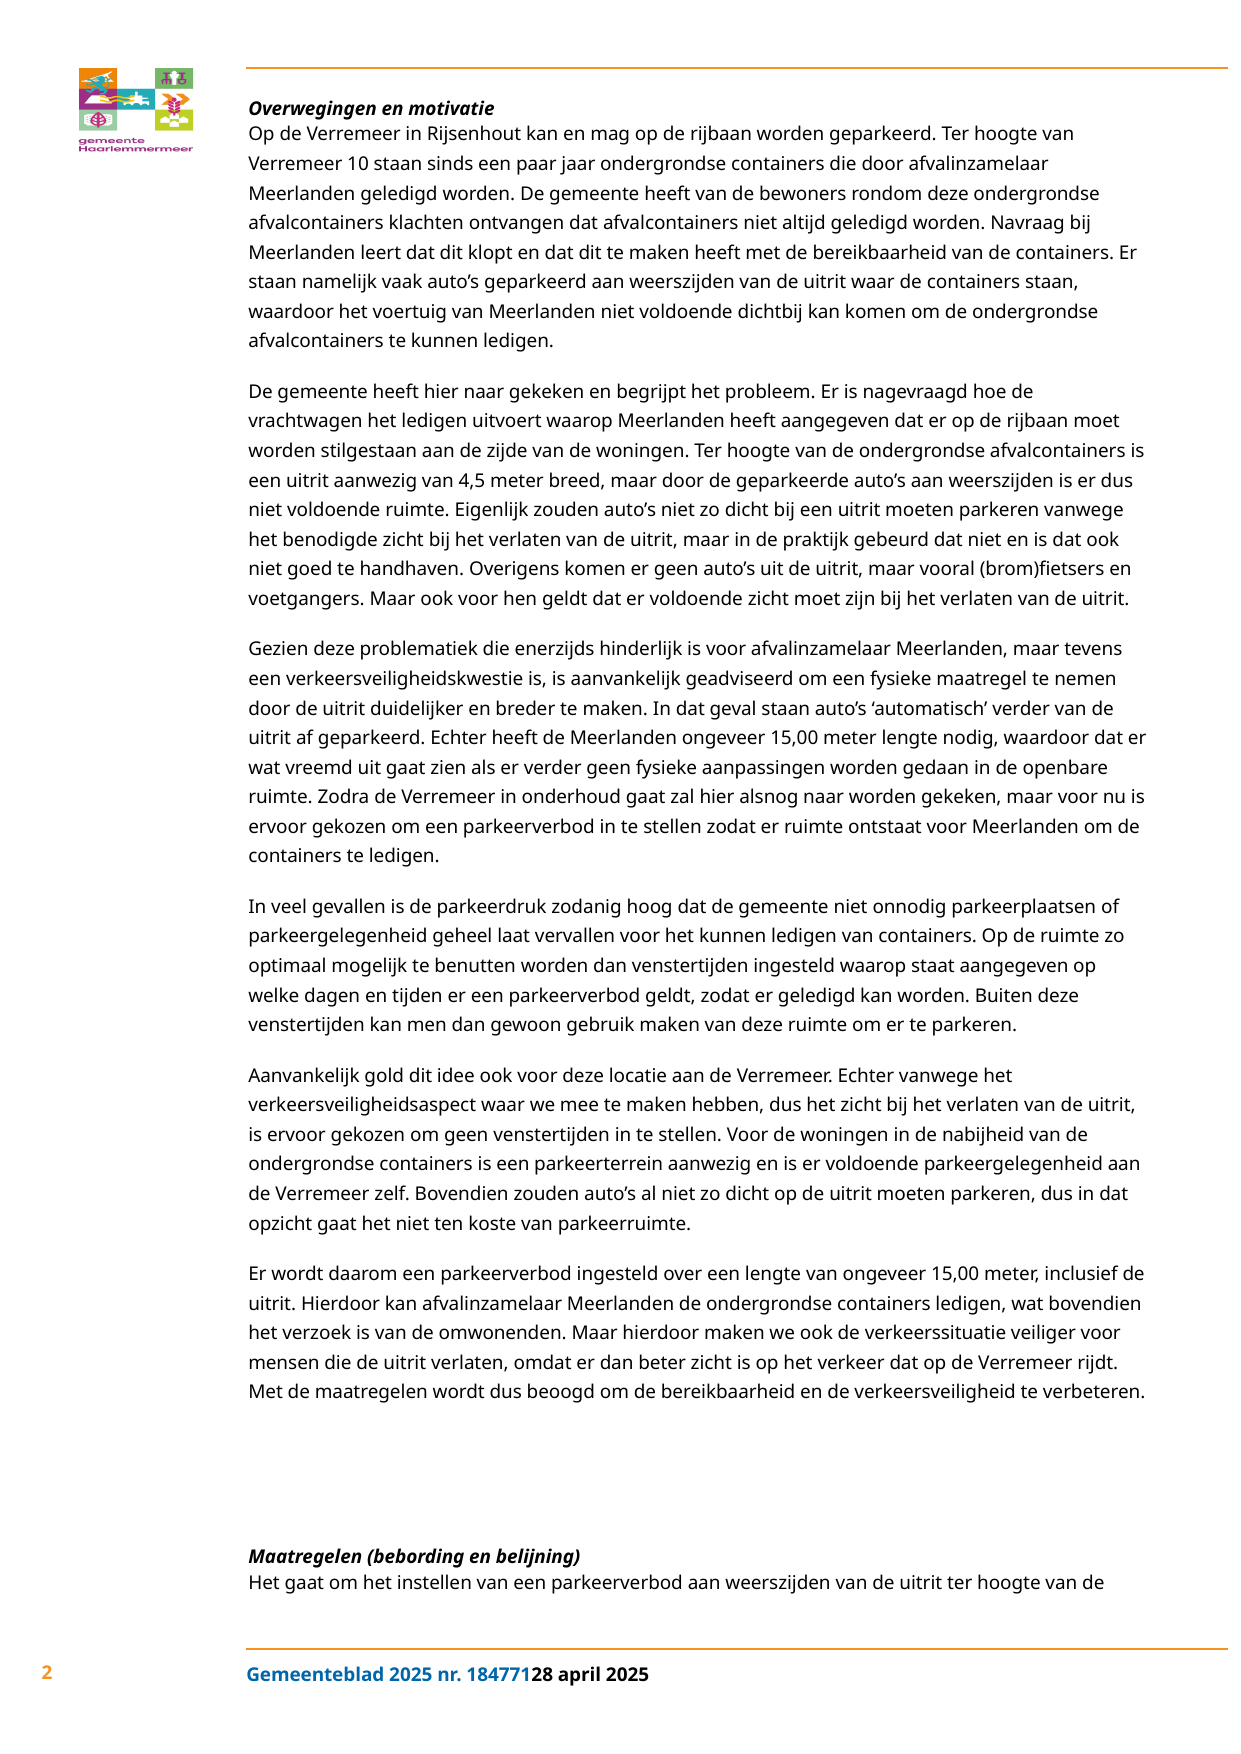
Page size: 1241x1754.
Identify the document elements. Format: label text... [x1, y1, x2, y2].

text Er wordt daarom een parkeerverbod ingesteld over een lengte van ongeveer 15,00 meter, inclusief de uitrit. Hierdoor kan afvalinzamelaar Meerlanden de ondergrondse containers ledigen, wat bovendien het verzoek is van de omwonenden. Maar hierdoor maken we ook de verkeerssituatie veiliger voor mensen die de uitrit verlaten, omdat er dan beter zicht is op het verkeer dat op de Verremeer rijdt. Met de maatregelen wordt dus beoogd om de bereikbaarheid en de verkeersveiligheid te verbeteren. [248, 1260, 1152, 1404]
picture [41, 47, 231, 172]
text Overwegingen en motivatie [248, 95, 1152, 121]
text Het gaat om het instellen van een parkeerverbod aan weerszijden van de uitrit ter hoogte van de [248, 1569, 1152, 1595]
text Op de Verremeer in Rijsenhout kan en mag op de rijbaan worden geparkeerd. Ter hoogte van Verremeer 10 staan sinds een paar jaar ondergrondse containers die door afvalinzamelaar Meerlanden geledigd worden. De gemeente heeft van de bewoners rondom deze ondergrondse afvalcontainers klachten ontvangen dat afvalcontainers niet altijd geledigd worden. Navraag bij Meerlanden leert dat dit klopt en dat dit te maken heeft met de bereikbaarheid van de containers. Er staan namelijk vaak auto’s geparkeerd aan weerszijden van de uitrit waar de containers staan, waardoor het voertuig van Meerlanden niet voldoende dichtbij kan komen om de ondergrondse afvalcontainers te kunnen ledigen. [248, 121, 1152, 353]
text Aanvankelijk gold dit idee ook voor deze locatie aan de Verremeer. Echter vanwege het verkeersveiligheidsaspect waar we mee te maken hebben, dus het zicht bij het verlaten van de uitrit, is ervoor gekozen om geen venstertijden in te stellen. Voor de woningen in de nabijheid van de ondergrondse containers is een parkeerterrein aanwezig en is er voldoende parkeergelegenheid aan de Verremeer zelf. Bovendien zouden auto’s al niet zo dicht op de uitrit moeten parkeren, dus in dat opzicht gaat het niet ten koste van parkeerruimte. [248, 1062, 1152, 1235]
text De gemeente heeft hier naar gekeken en begrijpt het probleem. Er is nagevraagd hoe de vrachtwagen het ledigen uitvoert waarop Meerlanden heeft aangegeven dat er op de rijbaan moet worden stilgestaan aan de zijde van de woningen. Ter hoogte van de ondergrondse afvalcontainers is een uitrit aanwezig van 4,5 meter breed, maar door de geparkeerde auto’s aan weerszijden is er dus niet voldoende ruimte. Eigenlijk zouden auto’s niet zo dicht bij een uitrit moeten parkeren vanwege het benodigde zicht bij het verlaten van de uitrit, maar in de praktijk gebeurd dat niet en is dat ook niet goed te handhaven. Overigens komen er geen auto’s uit de uitrit, maar vooral (brom)fietsers en voetgangers. Maar ook voor hen geldt dat er voldoende zicht moet zijn bij het verlaten van de uitrit. [248, 378, 1152, 611]
text Maatregelen (bebording en belijning) [248, 1543, 1152, 1569]
text Gezien deze problematiek die enerzijds hinderlijk is voor afvalinzamelaar Meerlanden, maar tevens een verkeersveiligheidskwestie is, is aanvankelijk geadviseerd om een fysieke maatregel te nemen door de uitrit duidelijker en breder te maken. In dat geval staan auto’s ‘automatisch’ verder van de uitrit af geparkeerd. Echter heeft de Meerlanden ongeveer 15,00 meter lengte nodig, waardoor dat er wat vreemd uit gaat zien als er verder geen fysieke aanpassingen worden gedaan in de openbare ruimte. Zodra de Verremeer in onderhoud gaat zal hier alsnog naar worden gekeken, maar voor nu is ervoor gekozen om een parkeerverbod in te stellen zodat er ruimte ontstaat voor Meerlanden om de containers te ledigen. [248, 636, 1152, 868]
text In veel gevallen is de parkeerdruk zodanig hoog dat de gemeente niet onnodig parkeerplaatsen of parkeergelegenheid geheel laat vervallen voor het kunnen ledigen van containers. Op de ruimte zo optimaal mogelijk te benutten worden dan venstertijden ingesteld waarop staat aangegeven op welke dagen en tijden er een parkeerverbod geldt, zodat er geledigd kan worden. Buiten deze venstertijden kan men dan gewoon gebruik maken van deze ruimte om er te parkeren. [248, 893, 1152, 1037]
